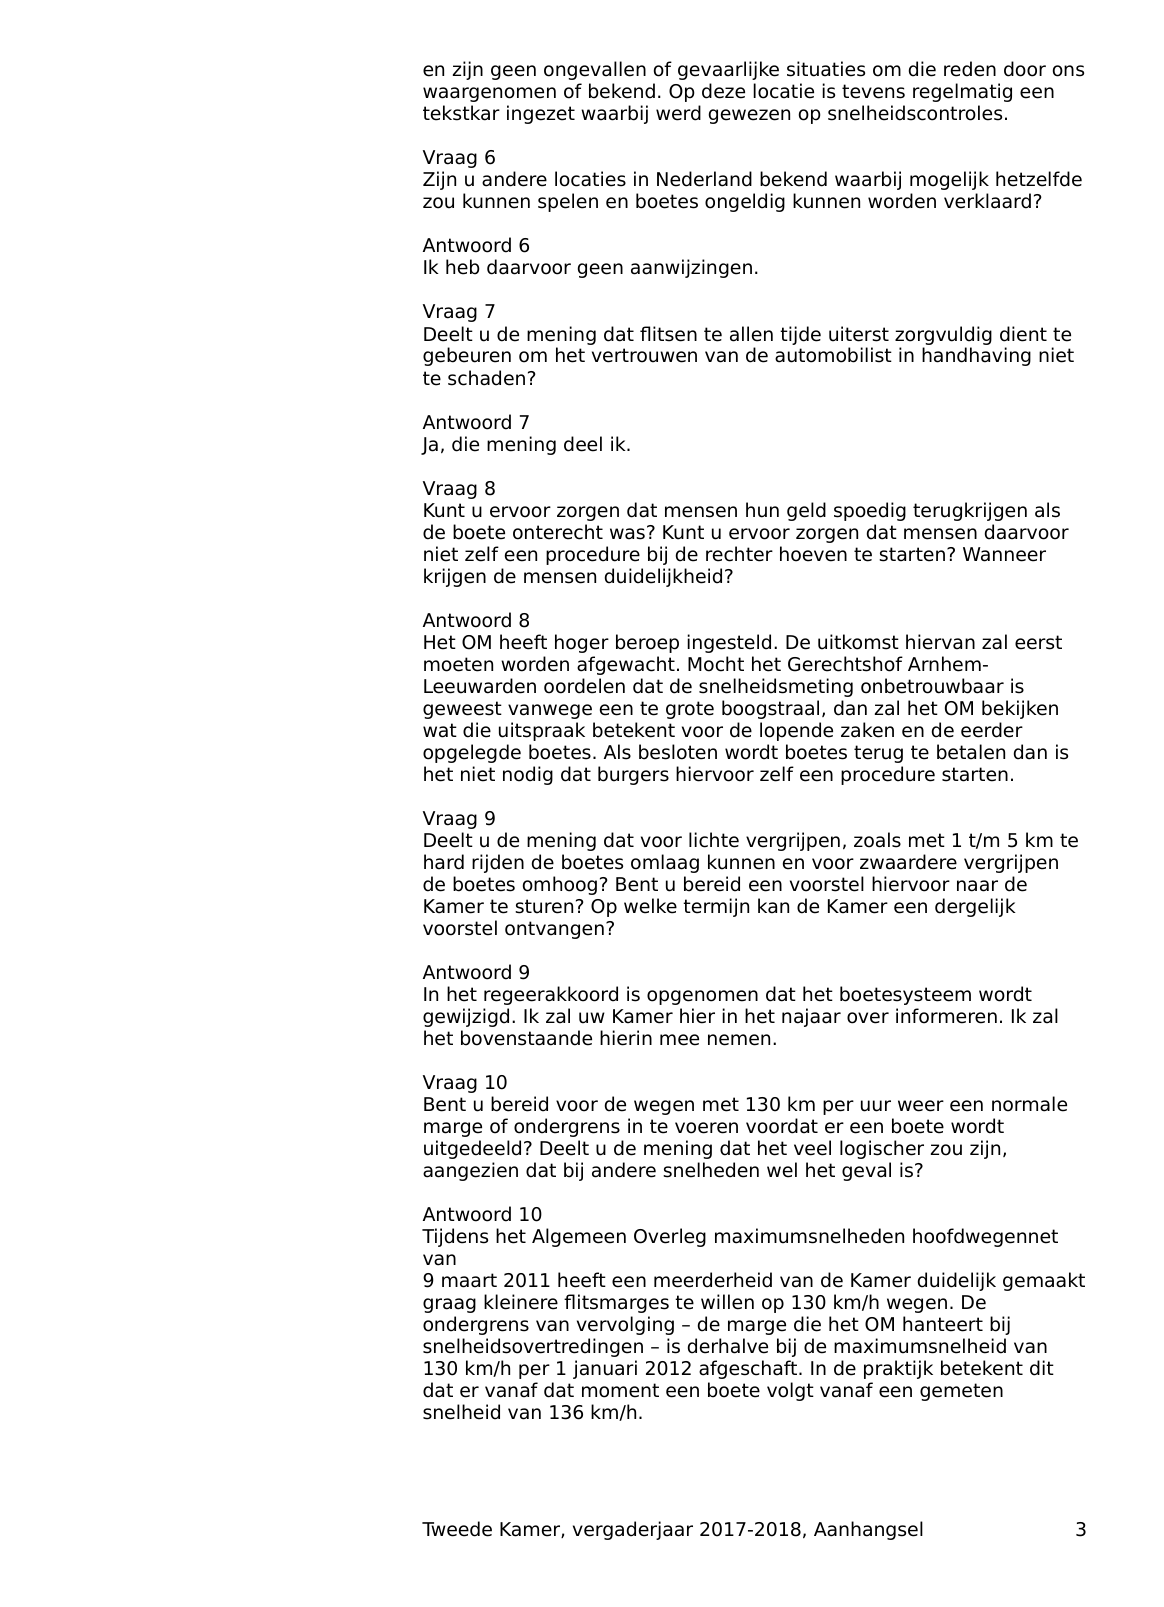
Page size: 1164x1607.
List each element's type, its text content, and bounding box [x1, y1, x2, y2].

text Tijdens het Algemeen Overleg maximumsnelheden hoofdwegennet van [422, 1226, 1087, 1270]
text Bent u bereid voor de wegen met 130 km per uur weer een normale marge of ondergrens in te voeren voordat er een boete wordt uitgedeeld? Deelt u de mening dat het veel logischer zou zijn, aangezien dat bij andere snelheden wel het geval is? [422, 1094, 1087, 1182]
text Ja, die mening deel ik. [422, 433, 1087, 456]
text Kunt u ervoor zorgen dat mensen hun geld spoedig terugkrijgen als de boete onterecht was? Kunt u ervoor zorgen dat mensen daarvoor niet zelf een procedure bij de rechter hoeven te starten? Wanneer krijgen de mensen duidelijkheid? [422, 500, 1087, 588]
text Vraag 8 [422, 478, 1087, 500]
text Antwoord 9 [422, 962, 1087, 984]
text Vraag 6 [422, 147, 1087, 169]
text en zijn geen ongevallen of gevaarlijke situaties om die reden door ons waargenomen of bekend. Op deze locatie is tevens regelmatig een tekstkar ingezet waarbij werd gewezen op snelheidscontroles. [422, 59, 1087, 125]
text Vraag 10 [422, 1072, 1087, 1094]
text Antwoord 10 [422, 1204, 1087, 1226]
text Het OM heeft hoger beroep ingesteld. De uitkomst hiervan zal eerst moeten worden afgewacht. Mocht het Gerechtshof Arnhem-Leeuwarden oordelen dat de snelheidsmeting onbetrouwbaar is geweest vanwege een te grote boogstraal, dan zal het OM bekijken wat die uitspraak betekent voor de lopende zaken en de eerder opgelegde boetes. Als besloten wordt boetes terug te betalen dan is het niet nodig dat burgers hiervoor zelf een procedure starten. [422, 632, 1087, 786]
text Ik heb daarvoor geen aanwijzingen. [422, 257, 1087, 279]
text Zijn u andere locaties in Nederland bekend waarbij mogelijk hetzelfde zou kunnen spelen en boetes ongeldig kunnen worden verklaard? [422, 169, 1087, 213]
text Deelt u de mening dat voor lichte vergrijpen, zoals met 1 t/m 5 km te hard rijden de boetes omlaag kunnen en voor zwaardere vergrijpen de boetes omhoog? Bent u bereid een voorstel hiervoor naar de Kamer te sturen? Op welke termijn kan de Kamer een dergelijk voorstel ontvangen? [422, 830, 1087, 940]
text Antwoord 6 [422, 235, 1087, 257]
text Antwoord 8 [422, 610, 1087, 632]
text In het regeerakkoord is opgenomen dat het boetesysteem wordt gewijzigd. Ik zal uw Kamer hier in het najaar over informeren. Ik zal het bovenstaande hierin mee nemen. [422, 984, 1087, 1050]
text Vraag 7 [422, 301, 1087, 323]
text Vraag 9 [422, 808, 1087, 830]
text 9 maart 2011 heeft een meerderheid van de Kamer duidelijk gemaakt graag kleinere flitsmarges te willen op 130 km/h wegen. De ondergrens van vervolging – de marge die het OM hanteert bij snelheidsovertredingen – is derhalve bij de maximumsnelheid van 130 km/h per 1 januari 2012 afgeschaft. In de praktijk betekent dit dat er vanaf dat moment een boete volgt vanaf een gemeten snelheid van 136 km/h. [422, 1270, 1087, 1424]
text Deelt u de mening dat flitsen te allen tijde uiterst zorgvuldig dient te gebeuren om het vertrouwen van de automobilist in handhaving niet te schaden? [422, 323, 1087, 389]
text Antwoord 7 [422, 412, 1087, 433]
